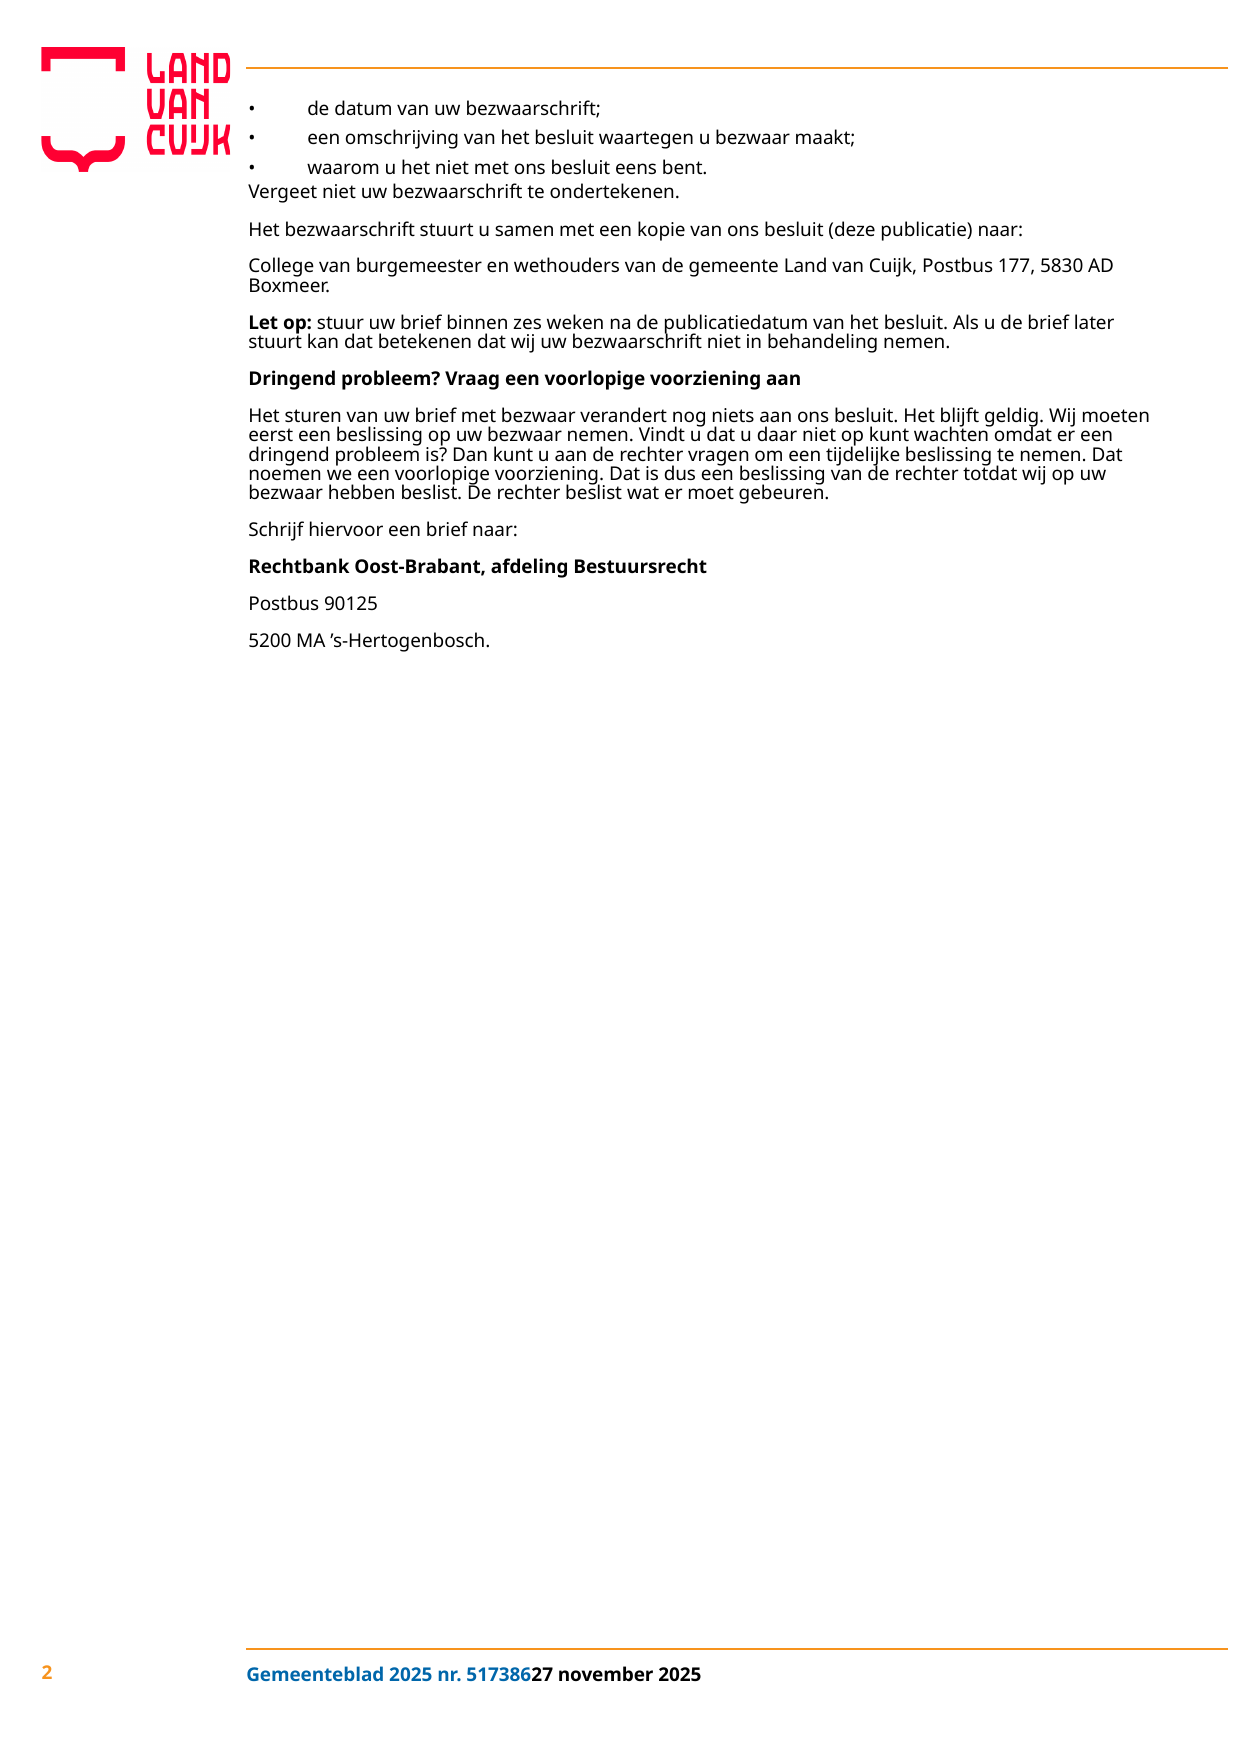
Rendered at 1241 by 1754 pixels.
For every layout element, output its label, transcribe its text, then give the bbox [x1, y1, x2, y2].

picture [41, 47, 231, 172]
text Let op: stuur uw brief binnen zes weken na de publicatiedatum van het besluit. Als u de brief later stuurt kan dat betekenen dat wij uw bezwaarschrift niet in behandeling nemen. [248, 314, 1152, 352]
text Het bezwaarschrift stuurt u samen met een kopie van ons besluit (deze publicatie) naar: [248, 221, 1152, 240]
text Postbus 90125 [248, 595, 1152, 614]
text College van burgemeester en wethouders van de gemeente Land van Cuijk, Postbus 177, 5830 AD Boxmeer. [248, 257, 1152, 296]
text 5200 MA ’s-Hertogenbosch. [248, 632, 1152, 651]
list waarom u het niet met ons besluit eens bent. [248, 154, 1152, 180]
text Rechtbank Oost-Brabant, afdeling Bestuursrecht [248, 558, 1152, 577]
text Schrijf hiervoor een brief naar: [248, 521, 1152, 540]
text Dringend probleem? Vraag een voorlopige voorziening aan [248, 370, 1152, 389]
text Het sturen van uw brief met bezwaar verandert nog niets aan ons besluit. Het blijft geldig. Wij moeten eerst een beslissing op uw bezwaar nemen. Vindt u dat u daar niet op kunt wachten omdat er een dringend probleem is? Dan kunt u aan de rechter vragen om een tijdelijke beslissing te nemen. Dat noemen we een voorlopige voorziening. Dat is dus een beslissing van de rechter totdat wij op uw bezwaar hebben beslist. De rechter beslist wat er moet gebeuren. [248, 407, 1152, 503]
text Vergeet niet uw bezwaarschrift te ondertekenen. [248, 183, 1152, 203]
list een omschrijving van het besluit waartegen u bezwaar maakt; [248, 124, 1152, 150]
list de datum van uw bezwaarschrift; [248, 95, 1152, 121]
